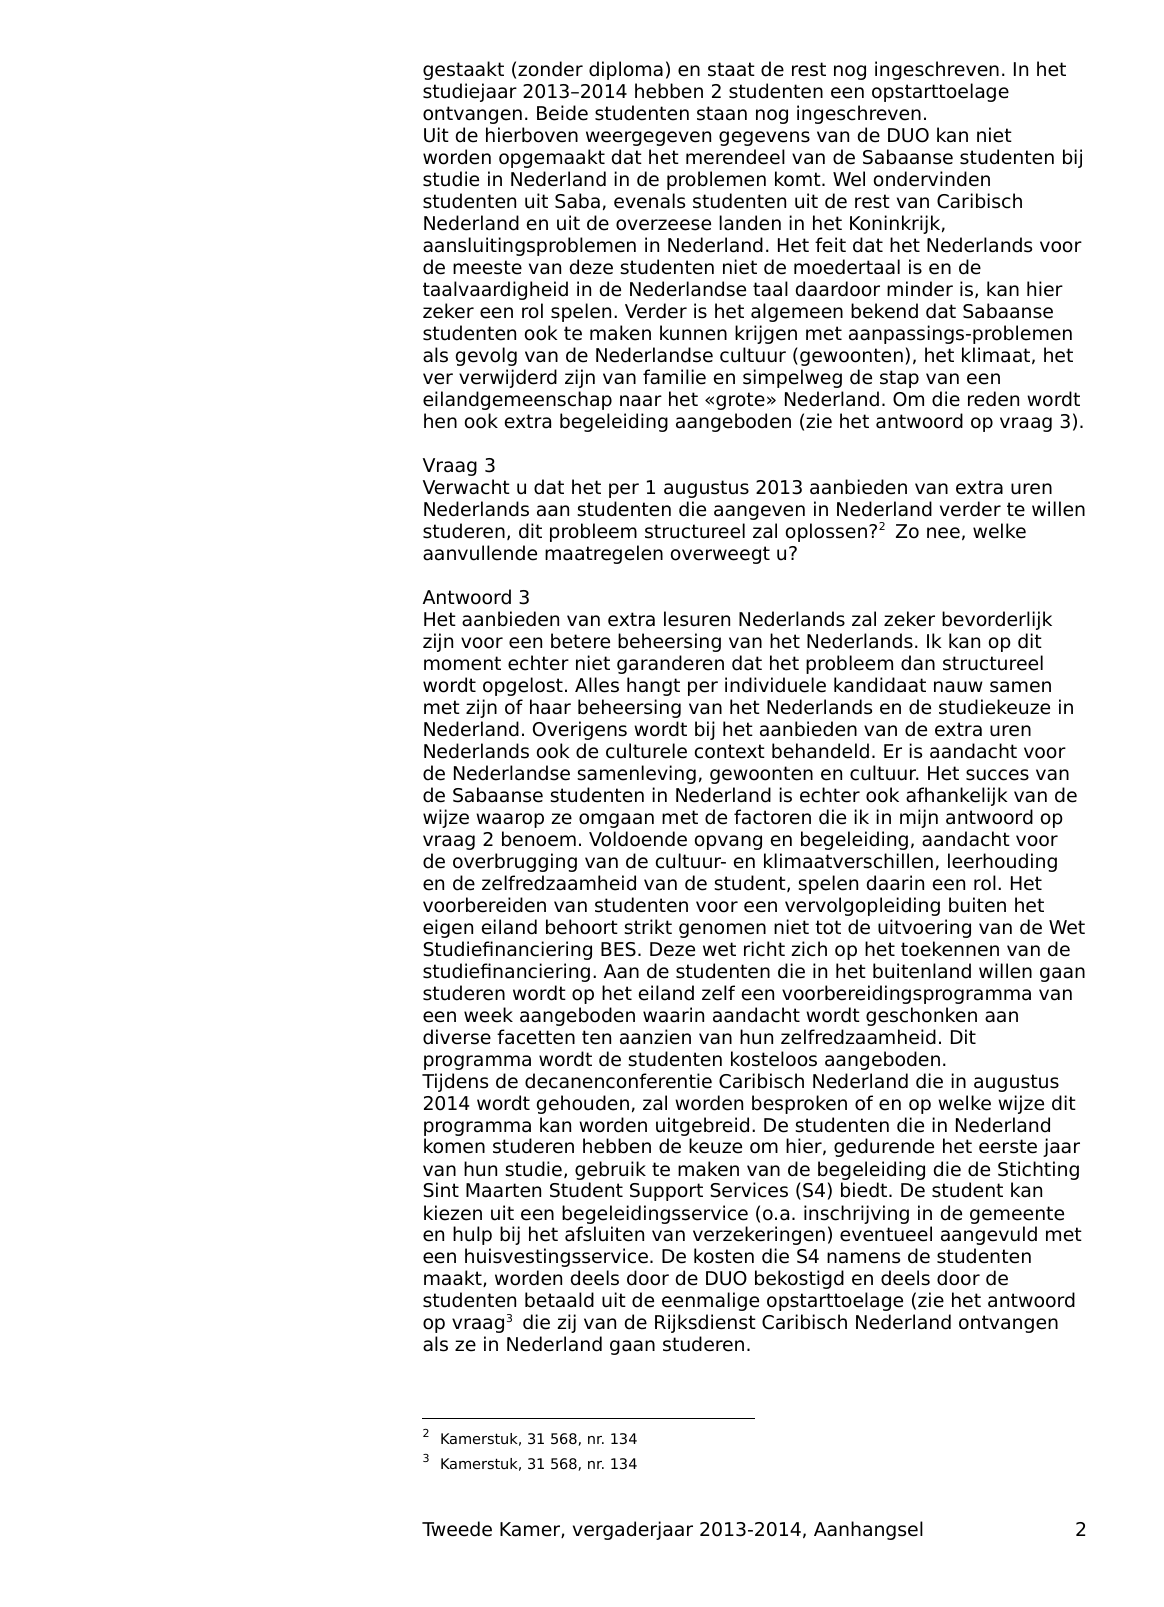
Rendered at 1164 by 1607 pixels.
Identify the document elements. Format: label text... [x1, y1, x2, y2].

text Kamerstuk, 31 568, nr. 134 [422, 1452, 1087, 1474]
text Kamerstuk, 31 568, nr. 134 [422, 1427, 1087, 1449]
text Antwoord 3 [422, 587, 1087, 609]
text Tijdens de decanenconferentie Caribisch Nederland die in augustus 2014 wordt gehouden, zal worden besproken of en op welke wijze dit programma kan worden uitgebreid. De studenten die in Nederland komen studeren hebben de keuze om hier, gedurende het eerste jaar van hun studie, gebruik te maken van de begeleiding die de Stichting Sint Maarten Student Support Services (S4) biedt. De student kan kiezen uit een begeleidingsservice (o.a. inschrijving in de gemeente en hulp bij het afsluiten van verzekeringen) eventueel aangevuld met een huisvestingsservice. De kosten die S4 namens de studenten maakt, worden deels door de DUO bekostigd en deels door de studenten betaald uit de eenmalige opstarttoelage (zie het antwoord op vraag die zij van de Rijksdienst Caribisch Nederland ontvangen als ze in Nederland gaan studeren. [422, 1071, 1087, 1356]
text Uit de hierboven weergegeven gegevens van de DUO kan niet worden opgemaakt dat het merendeel van de Sabaanse studenten bij studie in Nederland in de problemen komt. Wel ondervinden studenten uit Saba, evenals studenten uit de rest van Caribisch Nederland en uit de overzeese landen in het Koninkrijk, aansluitingsproblemen in Nederland. Het feit dat het Nederlands voor de meeste van deze studenten niet de moedertaal is en de taalvaardigheid in de Nederlandse taal daardoor minder is, kan hier zeker een rol spelen. Verder is het algemeen bekend dat Sabaanse studenten ook te maken kunnen krijgen met aanpassings-problemen als gevolg van de Nederlandse cultuur (gewoonten), het klimaat, het ver verwijderd zijn van familie en simpelweg de stap van een eilandgemeenschap naar het «grote» Nederland. Om die reden wordt hen ook extra begeleiding aangeboden (zie het antwoord op vraag 3). [422, 125, 1087, 433]
text Verwacht u dat het per 1 augustus 2013 aanbieden van extra uren Nederlands aan studenten die aangeven in Nederland verder te willen studeren, dit probleem structureel zal oplossen? Zo nee, welke aanvullende maatregelen overweegt u? [422, 477, 1087, 565]
text gestaakt (zonder diploma) en staat de rest nog ingeschreven. In het studiejaar 2013–2014 hebben 2 studenten een opstarttoelage ontvangen. Beide studenten staan nog ingeschreven. [422, 59, 1087, 125]
text Vraag 3 [422, 455, 1087, 477]
text Het aanbieden van extra lesuren Nederlands zal zeker bevorderlijk zijn voor een betere beheersing van het Nederlands. Ik kan op dit moment echter niet garanderen dat het probleem dan structureel wordt opgelost. Alles hangt per individuele kandidaat nauw samen met zijn of haar beheersing van het Nederlands en de studiekeuze in Nederland. Overigens wordt bij het aanbieden van de extra uren Nederlands ook de culturele context behandeld. Er is aandacht voor de Nederlandse samenleving, gewoonten en cultuur. Het succes van de Sabaanse studenten in Nederland is echter ook afhankelijk van de wijze waarop ze omgaan met de factoren die ik in mijn antwoord op vraag 2 benoem. Voldoende opvang en begeleiding, aandacht voor de overbrugging van de cultuur- en klimaatverschillen, leerhouding en de zelfredzaamheid van de student, spelen daarin een rol. Het voorbereiden van studenten voor een vervolgopleiding buiten het eigen eiland behoort strikt genomen niet tot de uitvoering van de Wet Studiefinanciering BES. Deze wet richt zich op het toekennen van de studiefinanciering. Aan de studenten die in het buitenland willen gaan studeren wordt op het eiland zelf een voorbereidingsprogramma van een week aangeboden waarin aandacht wordt geschonken aan diverse facetten ten aanzien van hun zelfredzaamheid. Dit programma wordt de studenten kosteloos aangeboden. [422, 609, 1087, 1071]
